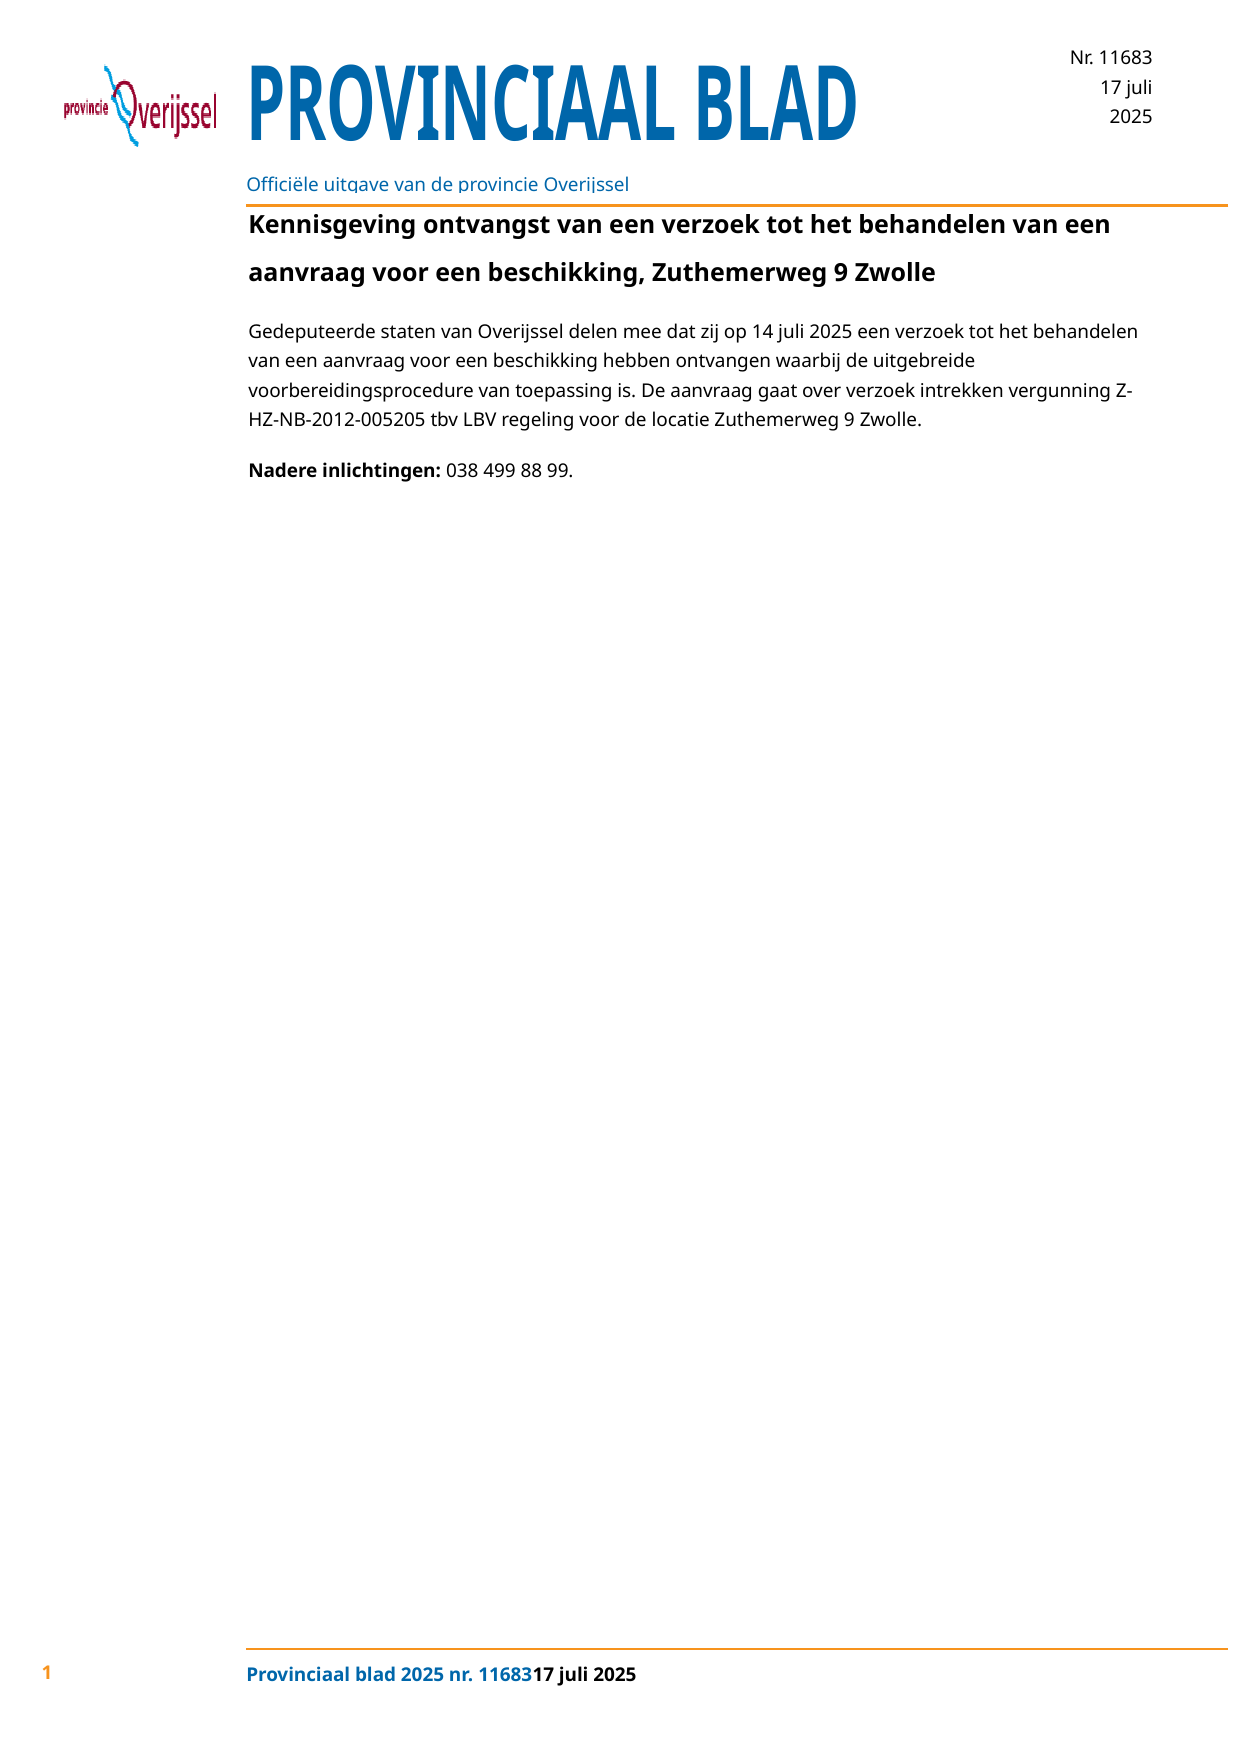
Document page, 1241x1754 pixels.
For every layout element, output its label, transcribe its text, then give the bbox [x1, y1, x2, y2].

text Kennisgeving ontvangst van een verzoek tot het behandelen van een aanvraag voor een beschikking, Zuthemerweg 9 Zwolle [248, 207, 1152, 288]
text Nadere inlichtingen: 038 499 88 99. [248, 457, 1152, 483]
picture [41, 47, 231, 172]
text Gedeputeerde staten van Overijssel delen mee dat zij op 14 juli 2025 een verzoek tot het behandelen van een aanvraag voor een beschikking hebben ontvangen waarbij de uitgebreide voorbereidingsprocedure van toepassing is. De aanvraag gaat over verzoek intrekken vergunning Z-HZ-NB-2012-005205 tbv LBV regeling voor de locatie Zuthemerweg 9 Zwolle. [248, 318, 1152, 432]
